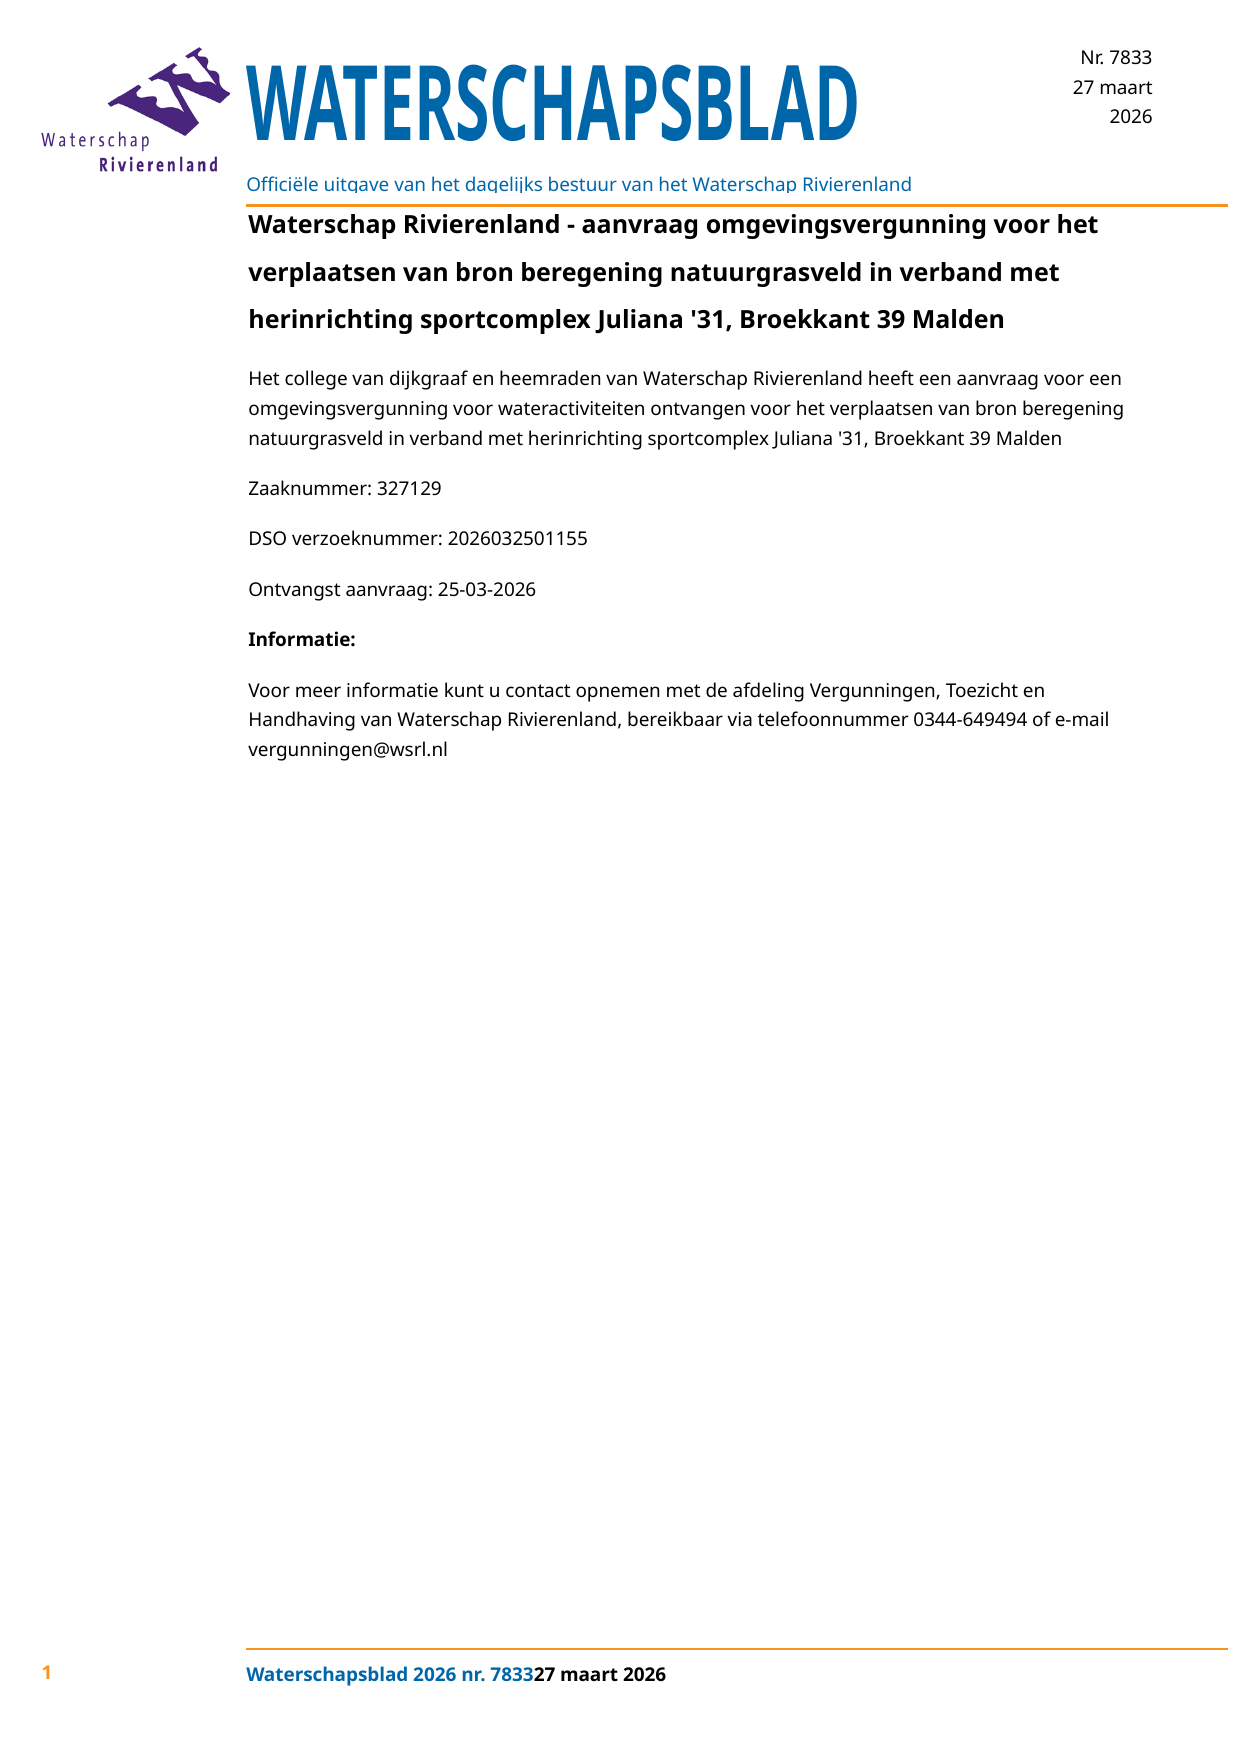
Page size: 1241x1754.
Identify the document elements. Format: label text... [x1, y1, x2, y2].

text Waterschap Rivierenland - aanvraag omgevingsvergunning voor het verplaatsen van bron beregening natuurgrasveld in verband met herinrichting sportcomplex Juliana '31, Broekkant 39 Malden [248, 207, 1152, 336]
picture [41, 47, 231, 172]
text Het college van dijkgraaf en heemraden van Waterschap Rivierenland heeft een aanvraag voor een omgevingsvergunning voor wateractiviteiten ontvangen voor het verplaatsen van bron beregening natuurgrasveld in verband met herinrichting sportcomplex Juliana '31, Broekkant 39 Malden [248, 366, 1152, 450]
text Zaaknummer: 327129 [248, 475, 1152, 501]
text Ontvangst aanvraag: 25-03-2026 [248, 576, 1152, 602]
text DSO verzoeknummer: 2026032501155 [248, 526, 1152, 551]
text Voor meer informatie kunt u contact opnemen met de afdeling Vergunningen, Toezicht en Handhaving van Waterschap Rivierenland, bereikbaar via telefoonnummer 0344-649494 of e-mail vergunningen@wsrl.nl [248, 677, 1152, 762]
text Informatie: [248, 626, 1152, 652]
